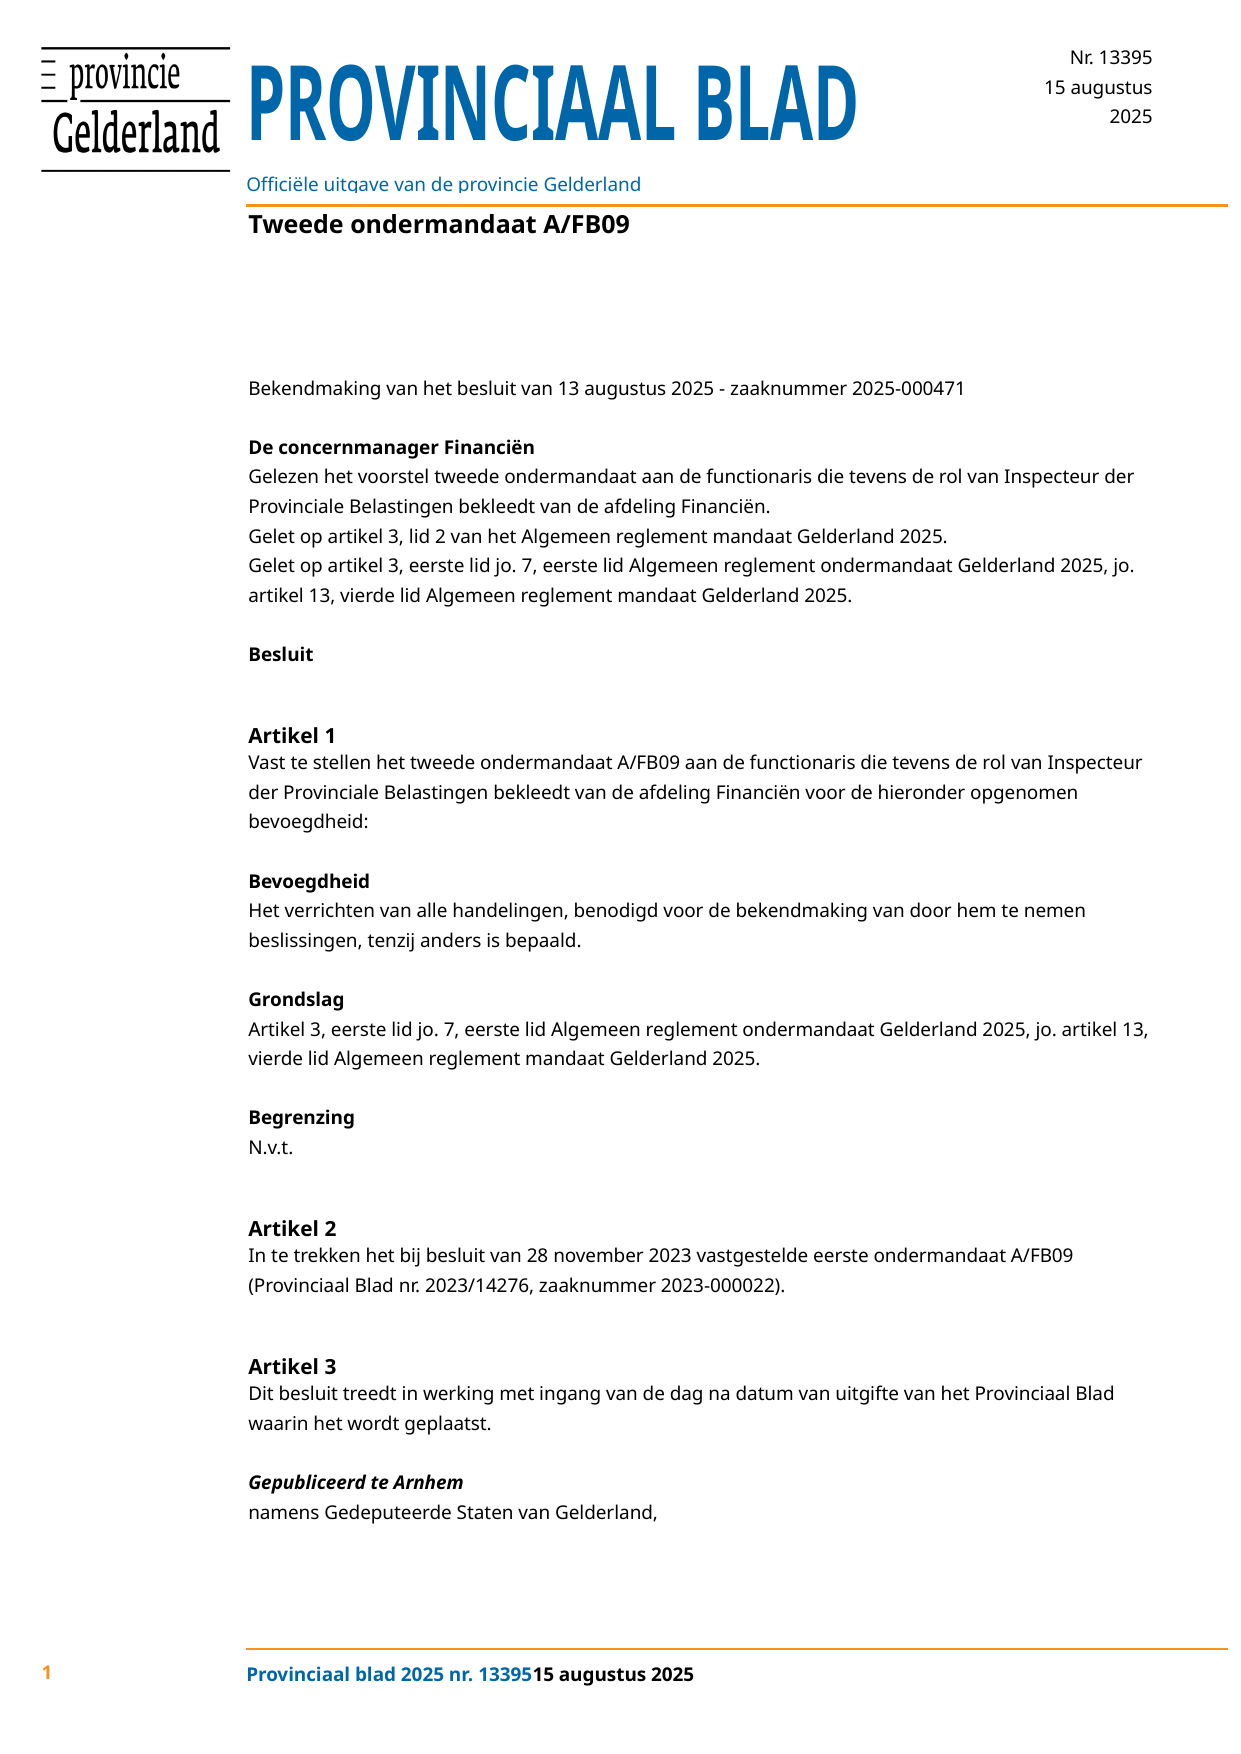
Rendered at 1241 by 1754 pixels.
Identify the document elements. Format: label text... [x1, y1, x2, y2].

text De concernmanager Financiën [248, 434, 1152, 460]
text Grondslag [248, 986, 1152, 1012]
text Artikel 2 [248, 1214, 1152, 1243]
text Bevoegdheid [248, 868, 1152, 894]
text Vast te stellen het tweede ondermandaat A/FB09 aan de functionaris die tevens de rol van Inspecteur der Provinciale Belastingen bekleedt van de afdeling Financiën voor de hieronder opgenomen bevoegdheid: [248, 749, 1152, 834]
text Artikel 1 [248, 721, 1152, 749]
text Begrenzing [248, 1104, 1152, 1130]
text Gelezen het voorstel tweede ondermandaat aan de functionaris die tevens de rol van Inspecteur der Provinciale Belastingen bekleedt van de afdeling Financiën. [248, 464, 1152, 519]
picture [41, 47, 231, 172]
text namens Gedeputeerde Staten van Gelderland, [248, 1499, 1152, 1525]
text Bekendmaking van het besluit van 13 augustus 2025 - zaaknummer 2025-000471 [248, 375, 1152, 401]
text N.v.t. [248, 1134, 1152, 1160]
text Gepubliceerd te Arnhem [248, 1469, 1152, 1495]
text Tweede ondermandaat A/FB09 [248, 207, 1152, 241]
text Artikel 3, eerste lid jo. 7, eerste lid Algemeen reglement ondermandaat Gelderland 2025, jo. artikel 13, vierde lid Algemeen reglement mandaat Gelderland 2025. [248, 1016, 1152, 1071]
text Besluit [248, 641, 1152, 667]
text Gelet op artikel 3, eerste lid jo. 7, eerste lid Algemeen reglement ondermandaat Gelderland 2025, jo. artikel 13, vierde lid Algemeen reglement mandaat Gelderland 2025. [248, 552, 1152, 608]
text Het verrichten van alle handelingen, benodigd voor de bekendmaking van door hem te nemen beslissingen, tenzij anders is bepaald. [248, 897, 1152, 953]
text Gelet op artikel 3, lid 2 van het Algemeen reglement mandaat Gelderland 2025. [248, 523, 1152, 548]
text Dit besluit treedt in werking met ingang van de dag na datum van uitgifte van het Provinciaal Blad waarin het wordt geplaatst. [248, 1381, 1152, 1436]
text Artikel 3 [248, 1352, 1152, 1381]
text In te trekken het bij besluit van 28 november 2023 vastgestelde eerste ondermandaat A/FB09 (Provinciaal Blad nr. 2023/14276, zaaknummer 2023-000022). [248, 1243, 1152, 1298]
